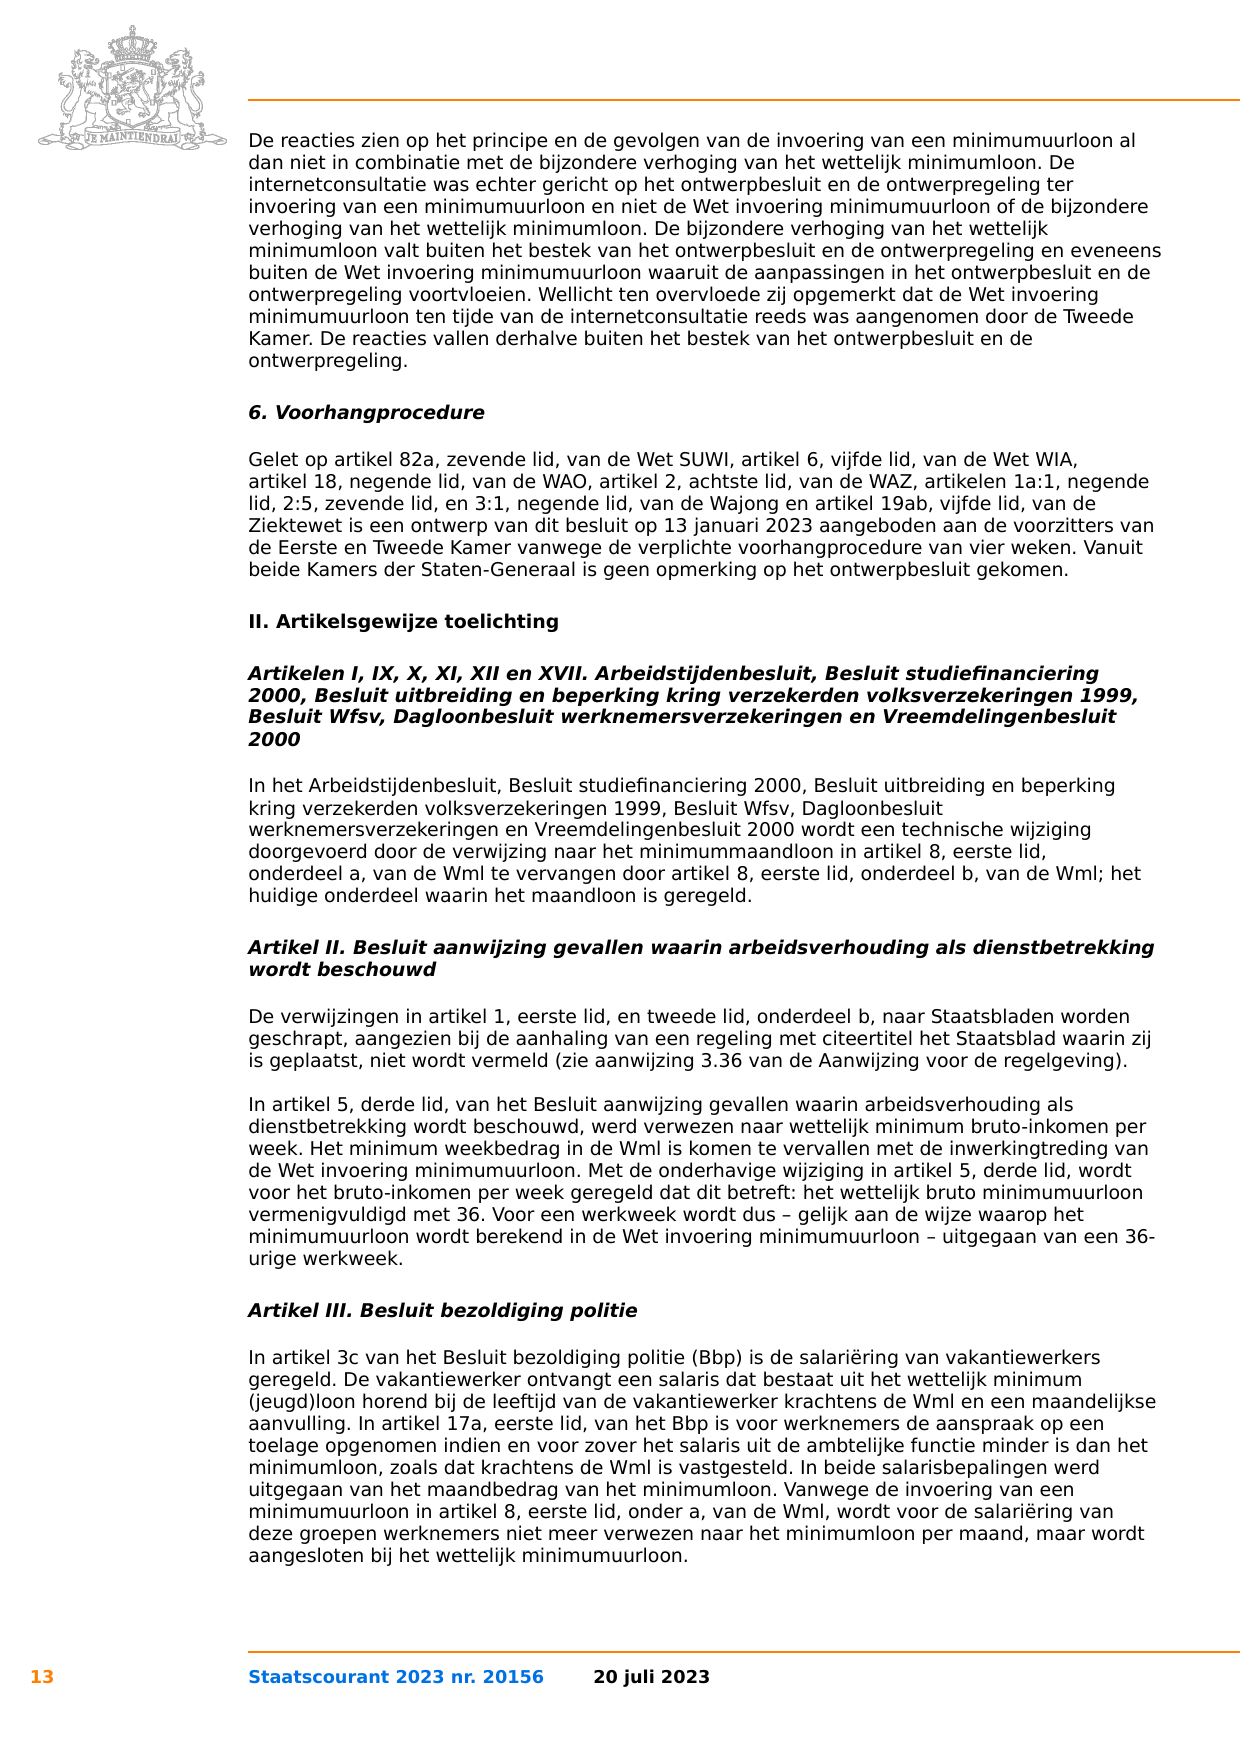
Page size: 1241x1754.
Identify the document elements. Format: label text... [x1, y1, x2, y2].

text Gelet op artikel 82a, zevende lid, van de Wet SUWI, artikel 6, vijfde lid, van de Wet WIA, artikel 18, negende lid, van de WAO, artikel 2, achtste lid, van de WAZ, artikelen 1a:1, negende lid, 2:5, zevende lid, en 3:1, negende lid, van de Wajong en artikel 19ab, vijfde lid, van de Ziektewet is een ontwerp van dit besluit op 13 januari 2023 aangeboden aan de voorzitters van de Eerste en Tweede Kamer vanwege de verplichte voorhangprocedure van vier weken. Vanuit beide Kamers der Staten-Generaal is geen opmerking op het ontwerpbesluit gekomen. [248, 449, 1163, 581]
subtitle II. Artikelsgewijze toelichting [248, 611, 1163, 632]
picture [38, 25, 227, 150]
text In het Arbeidstijdenbesluit, Besluit studiefinanciering 2000, Besluit uitbreiding en beperking kring verzekerden volksverzekeringen 1999, Besluit Wfsv, Dagloonbesluit werknemersverzekeringen en Vreemdelingenbesluit 2000 wordt een technische wijziging doorgevoerd door de verwijzing naar het minimummaandloon in artikel 8, eerste lid, onderdeel a, van de Wml te vervangen door artikel 8, eerste lid, onderdeel b, van de Wml; het huidige onderdeel waarin het maandloon is geregeld. [248, 775, 1163, 907]
text In artikel 3c van het Besluit bezoldiging politie (Bbp) is de salariëring van vakantiewerkers geregeld. De vakantiewerker ontvangt een salaris dat bestaat uit het wettelijk minimum (jeugd)loon horend bij de leeftijd van de vakantiewerker krachtens de Wml en een maandelijkse aanvulling. In artikel 17a, eerste lid, van het Bbp is voor werknemers de aanspraak op een toelage opgenomen indien en voor zover het salaris uit de ambtelijke functie minder is dan het minimumloon, zoals dat krachtens de Wml is vastgesteld. In beide salarisbepalingen werd uitgegaan van het maandbedrag van het minimumloon. Vanwege de invoering van een minimumuurloon in artikel 8, eerste lid, onder a, van de Wml, wordt voor de salariëring van deze groepen werknemers niet meer verwezen naar het minimumloon per maand, maar wordt aangesloten bij het wettelijk minimumuurloon. [248, 1347, 1163, 1567]
text In artikel 5, derde lid, van het Besluit aanwijzing gevallen waarin arbeidsverhouding als dienstbetrekking wordt beschouwd, werd verwezen naar wettelijk minimum bruto-inkomen per week. Het minimum weekbedrag in de Wml is komen te vervallen met de inwerkingtreding van de Wet invoering minimumuurloon. Met de onderhavige wijziging in artikel 5, derde lid, wordt voor het bruto-inkomen per week geregeld dat dit betreft: het wettelijk bruto minimumuurloon vermenigvuldigd met 36. Voor een werkweek wordt dus – gelijk aan de wijze waarop het minimumuurloon wordt berekend in de Wet invoering minimumuurloon – uitgegaan van een 36-urige werkweek. [248, 1094, 1163, 1270]
subtitle Artikel II. Besluit aanwijzing gevallen waarin arbeidsverhouding als dienstbetrekking wordt beschouwd [248, 937, 1163, 981]
subtitle Artikelen I, IX, X, XI, XII en XVII. Arbeidstijdenbesluit, Besluit studiefinanciering 2000, Besluit uitbreiding en beperking kring verzekerden volksverzekeringen 1999, Besluit Wfsv, Dagloonbesluit werknemersverzekeringen en Vreemdelingenbesluit 2000 [248, 662, 1163, 750]
text De verwijzingen in artikel 1, eerste lid, en tweede lid, onderdeel b, naar Staatsbladen worden geschrapt, aangezien bij de aanhaling van een regeling met citeertitel het Staatsblad waarin zij is geplaatst, niet wordt vermeld (zie aanwijzing 3.36 van de Aanwijzing voor de regelgeving). [248, 1006, 1163, 1072]
subtitle 6. Voorhangprocedure [248, 402, 1163, 424]
text De reacties zien op het principe en de gevolgen van de invoering van een minimumuurloon al dan niet in combinatie met de bijzondere verhoging van het wettelijk minimumloon. De internetconsultatie was echter gericht op het ontwerpbesluit en de ontwerpregeling ter invoering van een minimumuurloon en niet de Wet invoering minimumuurloon of de bijzondere verhoging van het wettelijk minimumloon. De bijzondere verhoging van het wettelijk minimumloon valt buiten het bestek van het ontwerpbesluit en de ontwerpregeling en eveneens buiten de Wet invoering minimumuurloon waaruit de aanpassingen in het ontwerpbesluit en de ontwerpregeling voortvloeien. Wellicht ten overvloede zij opgemerkt dat de Wet invoering minimumuurloon ten tijde van de internetconsultatie reeds was aangenomen door de Tweede Kamer. De reacties vallen derhalve buiten het bestek van het ontwerpbesluit en de ontwerpregeling. [248, 130, 1163, 372]
subtitle Artikel III. Besluit bezoldiging politie [248, 1300, 1163, 1322]
